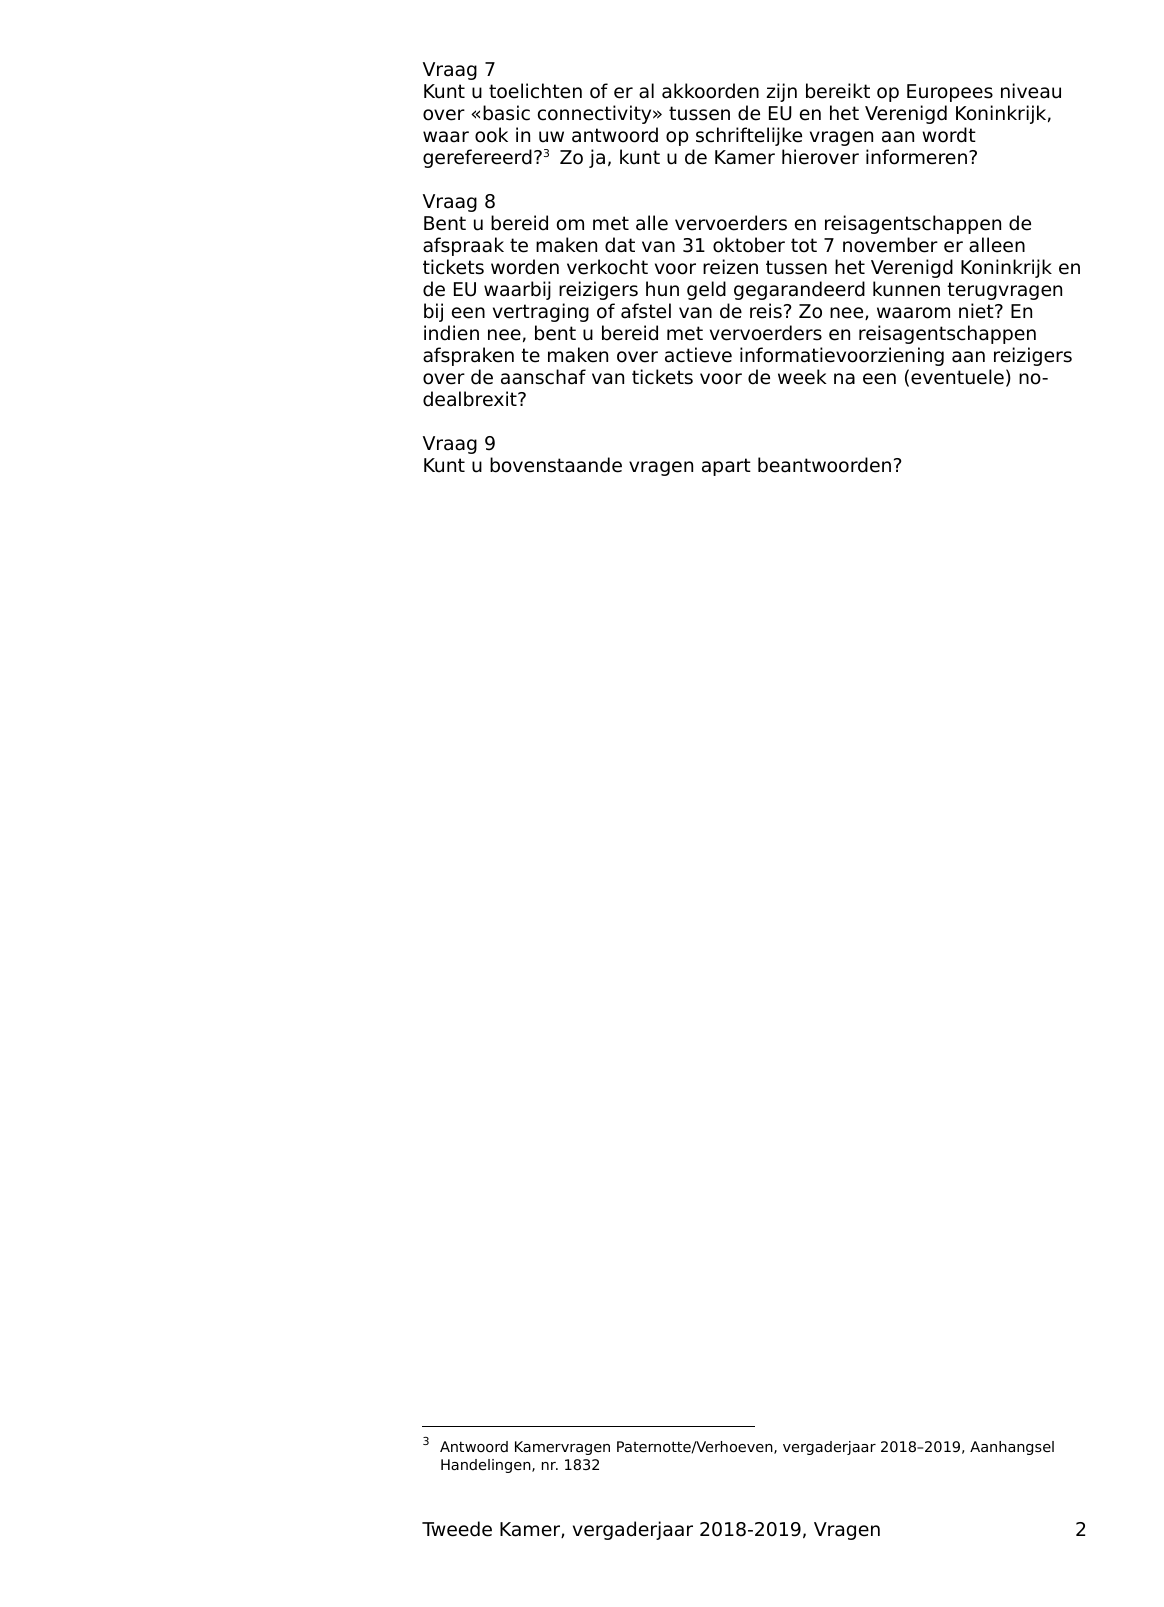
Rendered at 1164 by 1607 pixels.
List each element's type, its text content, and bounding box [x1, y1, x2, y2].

text Vraag 8 [422, 191, 1087, 213]
text Vraag 7 [422, 59, 1087, 81]
text Vraag 9 [422, 433, 1087, 455]
text Antwoord Kamervragen Paternotte/Verhoeven, vergaderjaar 2018–2019, Aanhangsel Handelingen, nr. 1832 [422, 1435, 1087, 1474]
text Kunt u bovenstaande vragen apart beantwoorden? [422, 455, 1087, 477]
text Kunt u toelichten of er al akkoorden zijn bereikt op Europees niveau over «basic connectivity» tussen de EU en het Verenigd Koninkrijk, waar ook in uw antwoord op schriftelijke vragen aan wordt gerefereerd? Zo ja, kunt u de Kamer hierover informeren? [422, 81, 1087, 169]
text Bent u bereid om met alle vervoerders en reisagentschappen de afspraak te maken dat van 31 oktober tot 7 november er alleen tickets worden verkocht voor reizen tussen het Verenigd Koninkrijk en de EU waarbij reizigers hun geld gegarandeerd kunnen terugvragen bij een vertraging of afstel van de reis? Zo nee, waarom niet? En indien nee, bent u bereid met vervoerders en reisagentschappen afspraken te maken over actieve informatievoorziening aan reizigers over de aanschaf van tickets voor de week na een (eventuele) no-dealbrexit? [422, 213, 1087, 411]
